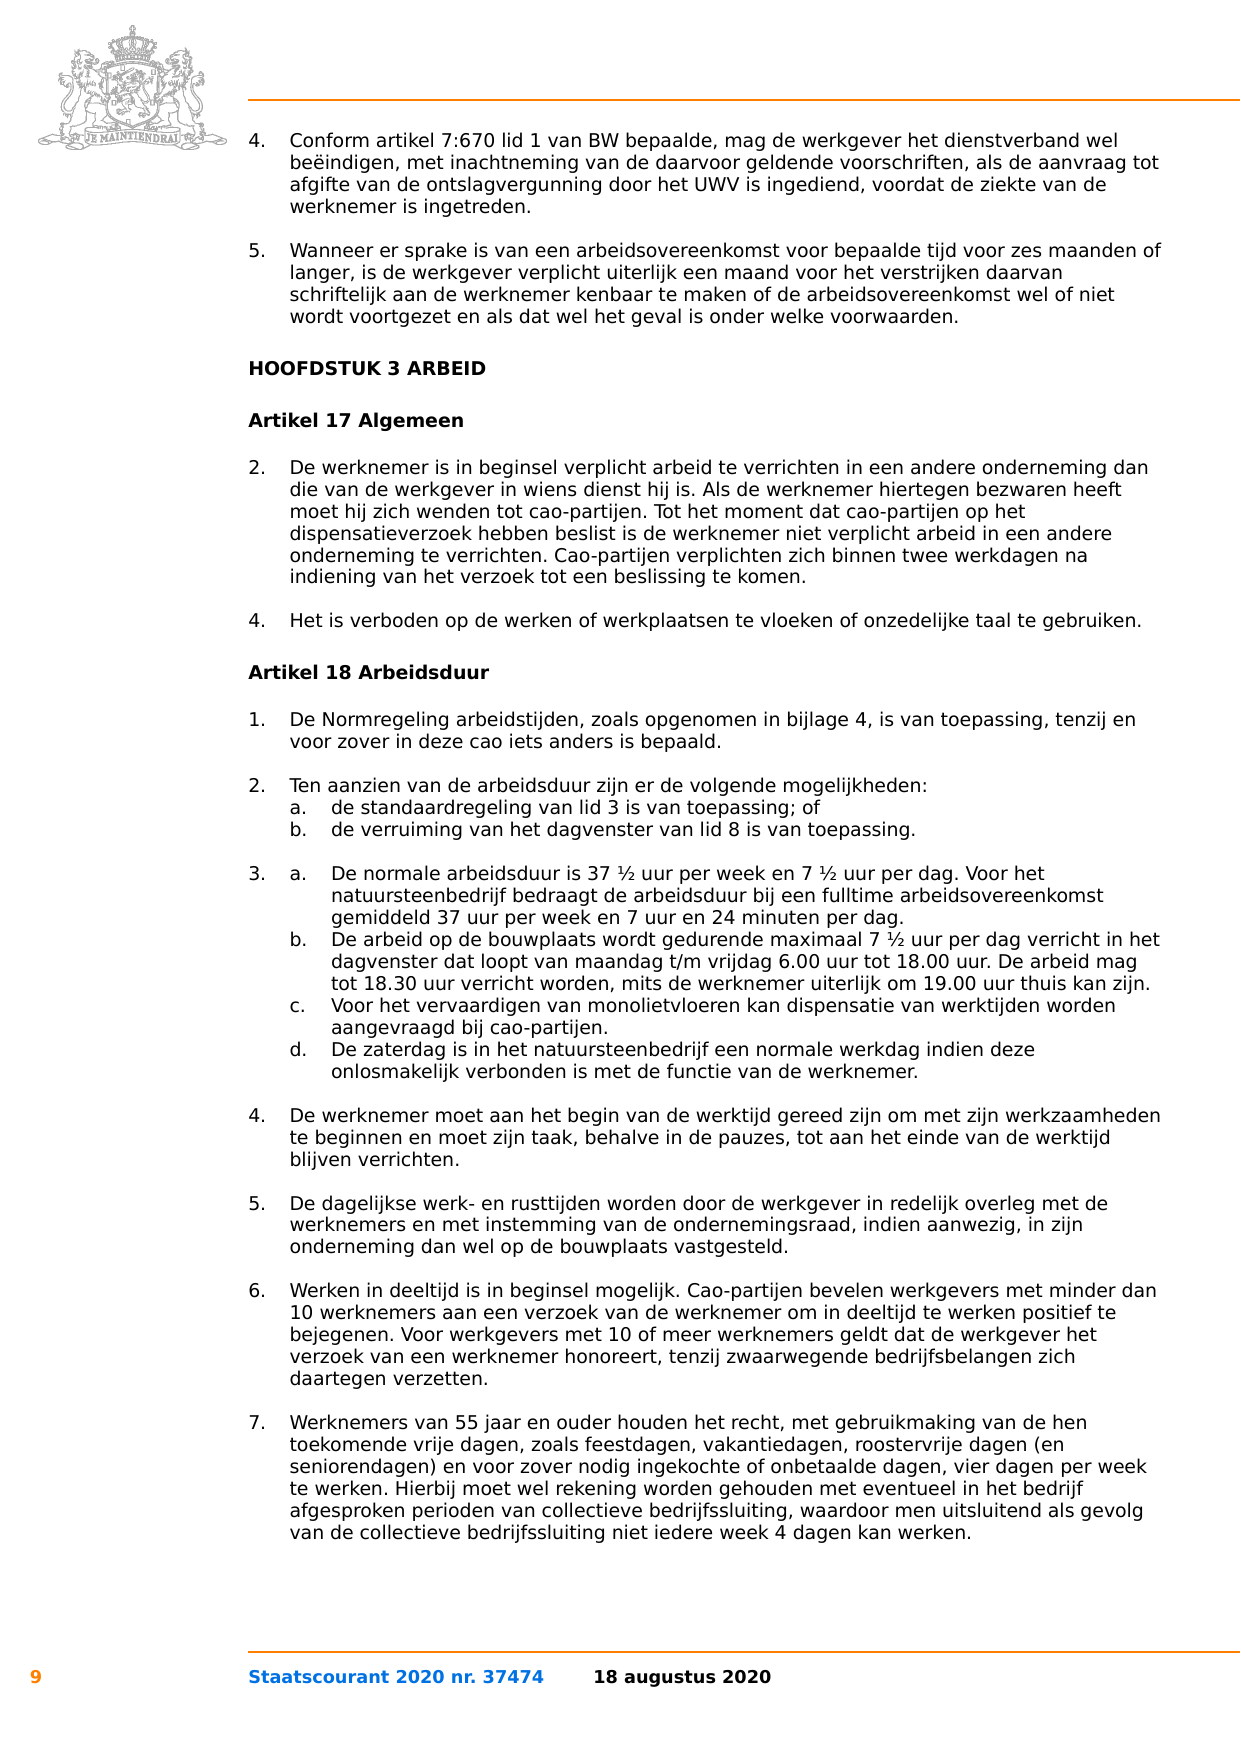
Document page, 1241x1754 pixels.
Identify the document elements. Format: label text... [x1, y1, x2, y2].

subtitle Artikel 18 Arbeidsduur [248, 662, 1163, 684]
picture [38, 25, 227, 150]
text 3. a. De normale arbeidsduur is 37 ½ uur per week en 7 ½ uur per dag. Voor het natuursteenbedrijf bedraagt de arbeidsduur bij een fulltime arbeidsovereenkomst gemiddeld 37 uur per week en 7 uur en 24 minuten per dag. [248, 863, 1163, 929]
text d. De zaterdag is in het natuursteenbedrijf een normale werkdag indien deze onlosmakelijk verbonden is met de functie van de werknemer. [289, 1039, 1163, 1083]
subtitle HOOFDSTUK 3 ARBEID [248, 358, 1163, 379]
text 7. Werknemers van 55 jaar en ouder houden het recht, met gebruikmaking van de hen toekomende vrije dagen, zoals feestdagen, vakantiedagen, roostervrije dagen (en seniorendagen) en voor zover nodig ingekochte of onbetaalde dagen, vier dagen per week te werken. Hierbij moet wel rekening worden gehouden met eventueel in het bedrijf afgesproken perioden van collectieve bedrijfssluiting, waardoor men uitsluitend als gevolg van de collectieve bedrijfssluiting niet iedere week 4 dagen kan werken. [248, 1412, 1163, 1544]
text 4. Conform artikel 7:670 lid 1 van BW bepaalde, mag de werkgever het dienstverband wel beëindigen, met inachtneming van de daarvoor geldende voorschriften, als de aanvraag tot afgifte van de ontslagvergunning door het UWV is ingediend, voordat de ziekte van de werknemer is ingetreden. [248, 130, 1163, 218]
subtitle Artikel 17 Algemeen [248, 409, 1163, 432]
text 4. Het is verboden op de werken of werkplaatsen te vloeken of onzedelijke taal te gebruiken. [248, 610, 1163, 632]
text a. de standaardregeling van lid 3 is van toepassing; of [289, 797, 1163, 819]
text 6. Werken in deeltijd is in beginsel mogelijk. Cao-partijen bevelen werkgevers met minder dan 10 werknemers aan een verzoek van de werknemer om in deeltijd te werken positief te bejegenen. Voor werkgevers met 10 of meer werknemers geldt dat de werkgever het verzoek van een werknemer honoreert, tenzij zwaarwegende bedrijfsbelangen zich daartegen verzetten. [248, 1280, 1163, 1390]
text b. De arbeid op de bouwplaats wordt gedurende maximaal 7 ½ uur per dag verricht in het dagvenster dat loopt van maandag t/m vrijdag 6.00 uur tot 18.00 uur. De arbeid mag tot 18.30 uur verricht worden, mits de werknemer uiterlijk om 19.00 uur thuis kan zijn. [289, 929, 1163, 995]
text c. Voor het vervaardigen van monolietvloeren kan dispensatie van werktijden worden aangevraagd bij cao-partijen. [289, 995, 1163, 1039]
text 4. De werknemer moet aan het begin van de werktijd gereed zijn om met zijn werkzaamheden te beginnen en moet zijn taak, behalve in de pauzes, tot aan het einde van de werktijd blijven verrichten. [248, 1104, 1163, 1171]
text b. de verruiming van het dagvenster van lid 8 is van toepassing. [289, 819, 1163, 841]
text 1. De Normregeling arbeidstijden, zoals opgenomen in bijlage 4, is van toepassing, tenzij en voor zover in deze cao iets anders is bepaald. [248, 709, 1163, 753]
text 2. De werknemer is in beginsel verplicht arbeid te verrichten in een andere onderneming dan die van de werkgever in wiens dienst hij is. Als de werknemer hiertegen bezwaren heeft moet hij zich wenden tot cao-partijen. Tot het moment dat cao-partijen op het dispensatieverzoek hebben beslist is de werknemer niet verplicht arbeid in een andere onderneming te verrichten. Cao-partijen verplichten zich binnen twee werkdagen na indiening van het verzoek tot een beslissing te komen. [248, 457, 1163, 588]
text 2. Ten aanzien van de arbeidsduur zijn er de volgende mogelijkheden: [248, 775, 1163, 797]
text 5. De dagelijkse werk- en rusttijden worden door de werkgever in redelijk overleg met de werknemers en met instemming van de ondernemingsraad, indien aanwezig, in zijn onderneming dan wel op de bouwplaats vastgesteld. [248, 1192, 1163, 1258]
text 5. Wanneer er sprake is van een arbeidsovereenkomst voor bepaalde tijd voor zes maanden of langer, is de werkgever verplicht uiterlijk een maand voor het verstrijken daarvan schriftelijk aan de werknemer kenbaar te maken of de arbeidsovereenkomst wel of niet wordt voortgezet en als dat wel het geval is onder welke voorwaarden. [248, 240, 1163, 328]
